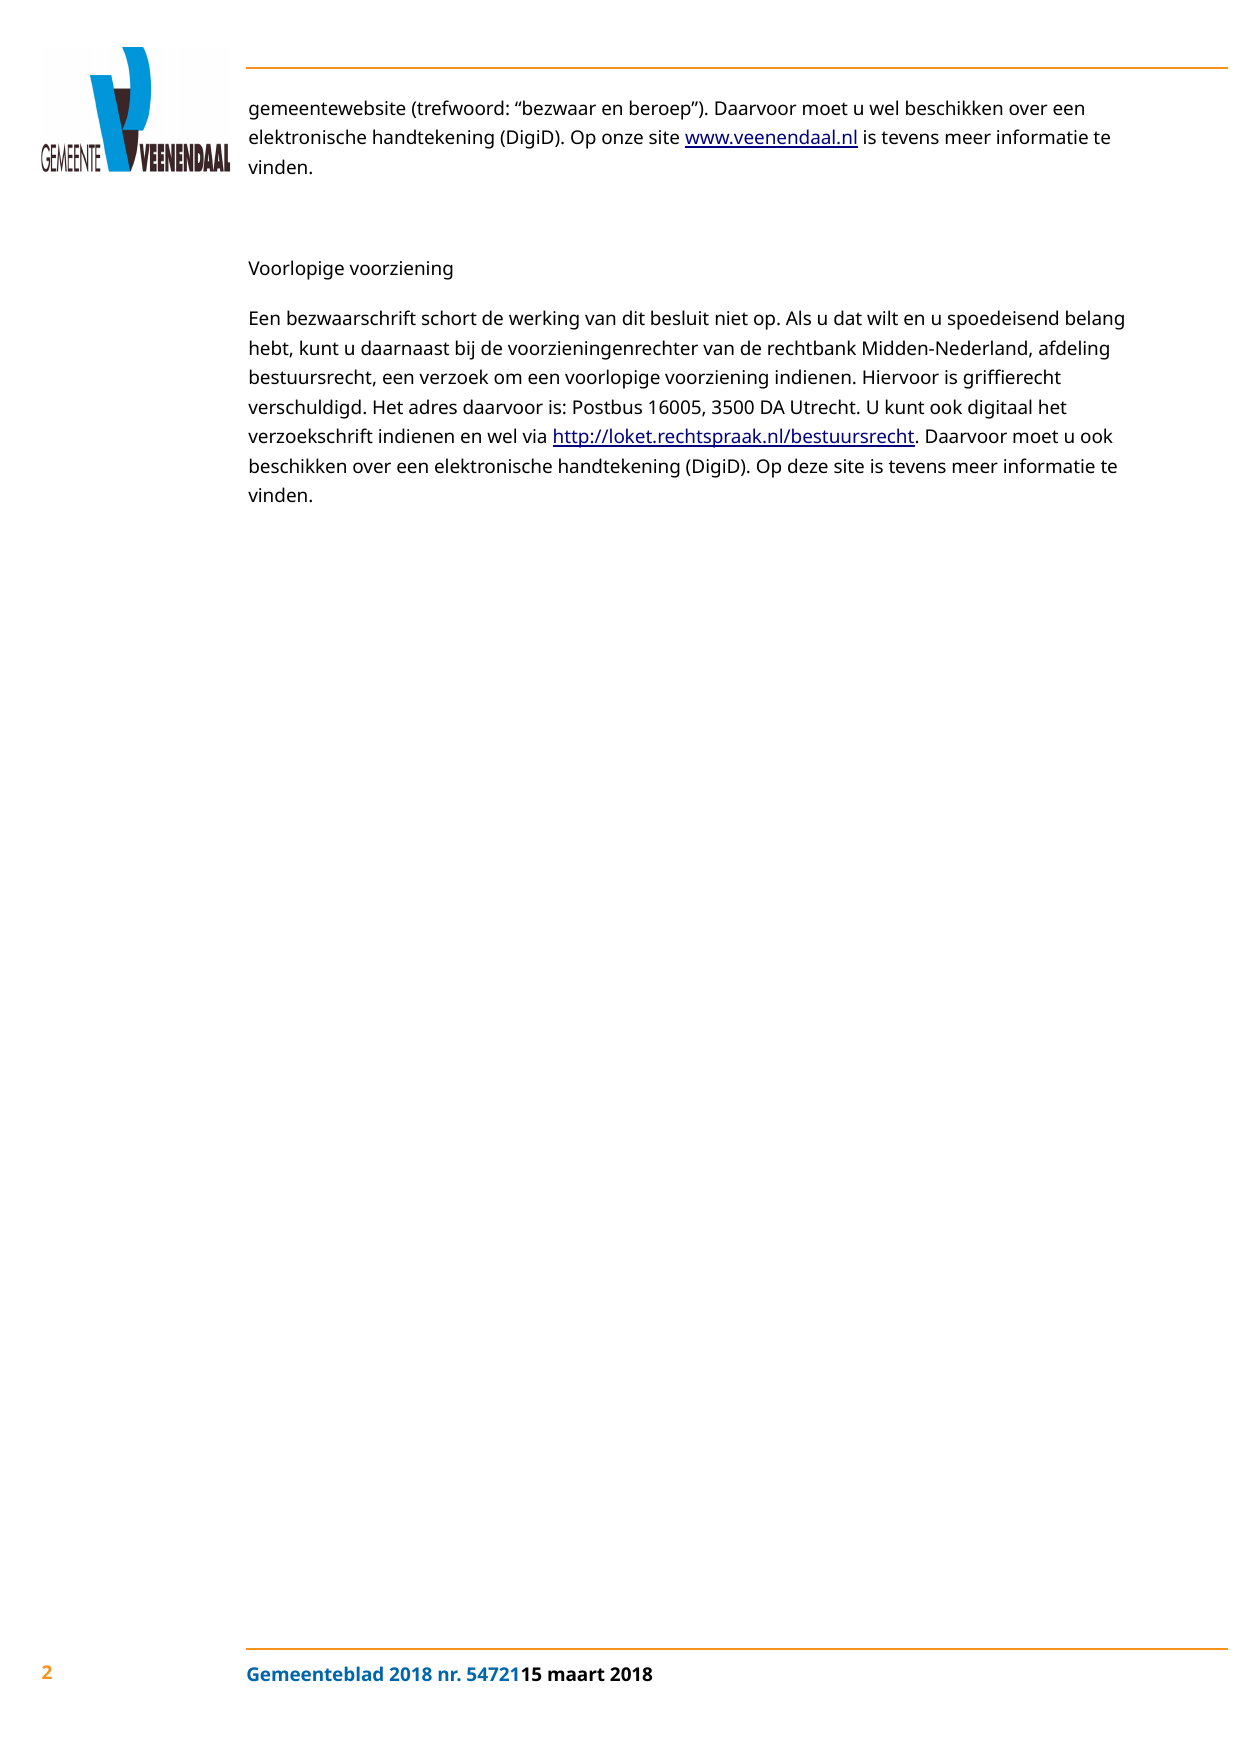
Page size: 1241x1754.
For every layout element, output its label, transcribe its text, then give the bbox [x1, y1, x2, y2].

text gemeentewebsite (trefwoord: “bezwaar en beroep”). Daarvoor moet u wel beschikken over een elektronische handtekening (DigiD). Op onze site www.veenendaal.nl is tevens meer informatie te vinden. [248, 95, 1152, 180]
text Voorlopige voorziening [248, 255, 1152, 281]
picture [123, 47, 231, 172]
text Een bezwaarschrift schort de werking van dit besluit niet op. Als u dat wilt en u spoedeisend belang hebt, kunt u daarnaast bij de voorzieningenrechter van de rechtbank Midden-Nederland, afdeling bestuursrecht, een verzoek om een voorlopige voorziening indienen. Hiervoor is griffierecht verschuldigd. Het adres daarvoor is: Postbus 16005, 3500 DA Utrecht. U kunt ook digitaal het verzoekschrift indienen en wel via http://loket.rechtspraak.nl/bestuursrecht. Daarvoor moet u ook beschikken over een elektronische handtekening (DigiD). Op deze site is tevens meer informatie te vinden. [248, 305, 1152, 508]
picture [41, 47, 130, 172]
